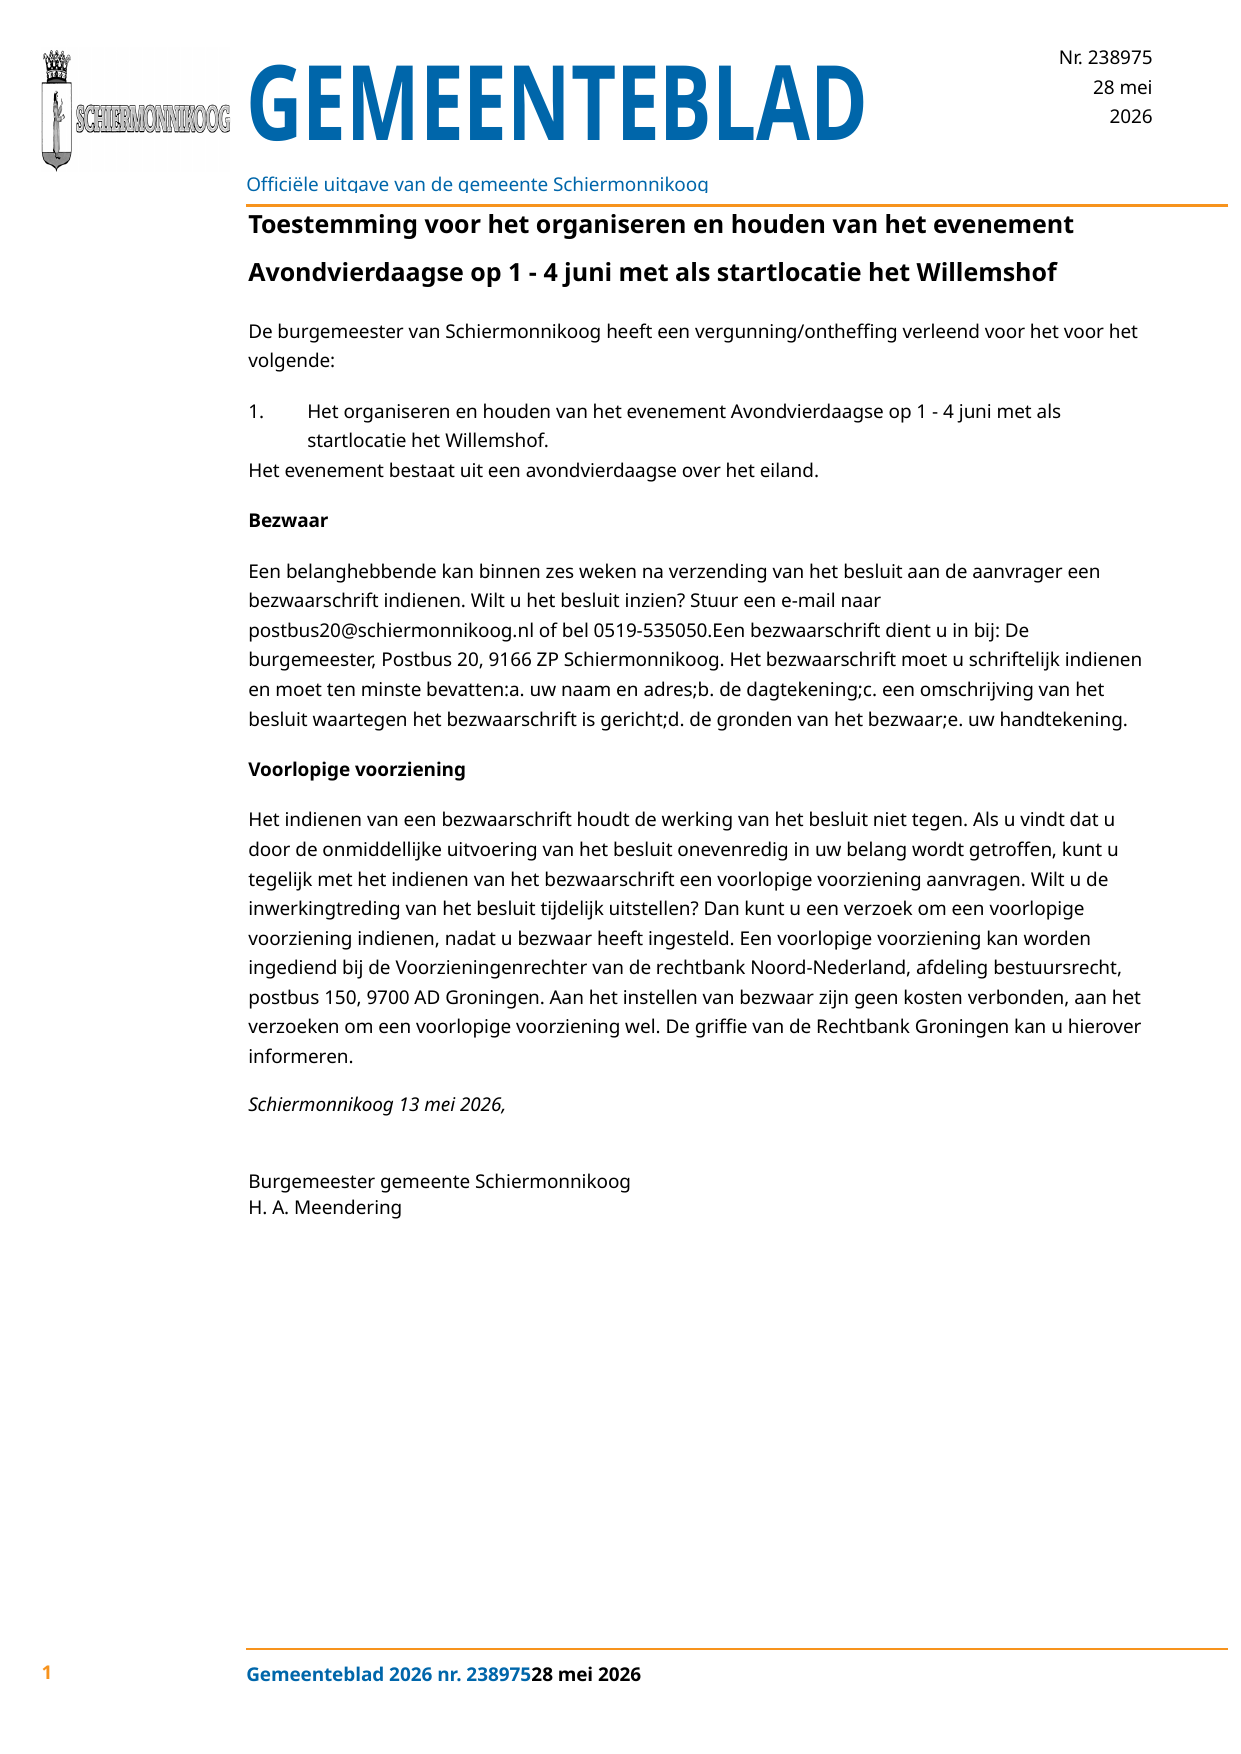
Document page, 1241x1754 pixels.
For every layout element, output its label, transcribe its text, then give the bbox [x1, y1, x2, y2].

text Voorlopige voorziening [248, 756, 1152, 782]
text De burgemeester van Schiermonnikoog heeft een vergunning/ontheffing verleend voor het voor het volgende: [248, 318, 1152, 373]
text Een belanghebbende kan binnen zes weken na verzending van het besluit aan de aanvrager een bezwaarschrift indienen. Wilt u het besluit inzien? Stuur een e-mail naar postbus20@schiermonnikoog.nl of bel 0519-535050.Een bezwaarschrift dient u in bij: De burgemeester, Postbus 20, 9166 ZP Schiermonnikoog. Het bezwaarschrift moet u schriftelijk indienen en moet ten minste bevatten:a. uw naam en adres;b. de dagtekening;c. een omschrijving van het besluit waartegen het bezwaarschrift is gericht;d. de gronden van het bezwaar;e. uw handtekening. [248, 558, 1152, 732]
text Bezwaar [248, 507, 1152, 533]
text Het evenement bestaat uit een avondvierdaagse over het eiland. [248, 457, 1152, 483]
picture [41, 47, 231, 172]
text Burgemeester gemeente Schiermonnikoog [248, 1168, 1152, 1194]
text Het indienen van een bezwaarschrift houdt de werking van het besluit niet tegen. Als u vindt dat u door de onmiddellijke uitvoering van het besluit onevenredig in uw belang wordt getroffen, kunt u tegelijk met het indienen van het bezwaarschrift een voorlopige voorziening aanvragen. Wilt u de inwerkingtreding van het besluit tijdelijk uitstellen? Dan kunt u een verzoek om een voorlopige voorziening indienen, nadat u bezwaar heeft ingesteld. Een voorlopige voorziening kan worden ingediend bij de Voorzieningenrechter van de rechtbank Noord-Nederland, afdeling bestuursrecht, postbus 150, 9700 AD Groningen. Aan het instellen van bezwaar zijn geen kosten verbonden, aan het verzoeken om een voorlopige voorziening wel. De griffie van de Rechtbank Groningen kan u hierover informeren. [248, 807, 1152, 1069]
text Toestemming voor het organiseren en houden van het evenement Avondvierdaagse op 1 - 4 juni met als startlocatie het Willemshof [248, 207, 1152, 288]
text Schiermonnikoog 13 mei 2026, [248, 1091, 1152, 1117]
list Het organiseren en houden van het evenement Avondvierdaagse op 1 - 4 juni met als startlocatie het Willemshof. [248, 398, 1152, 453]
text H. A. Meendering [248, 1194, 1152, 1220]
